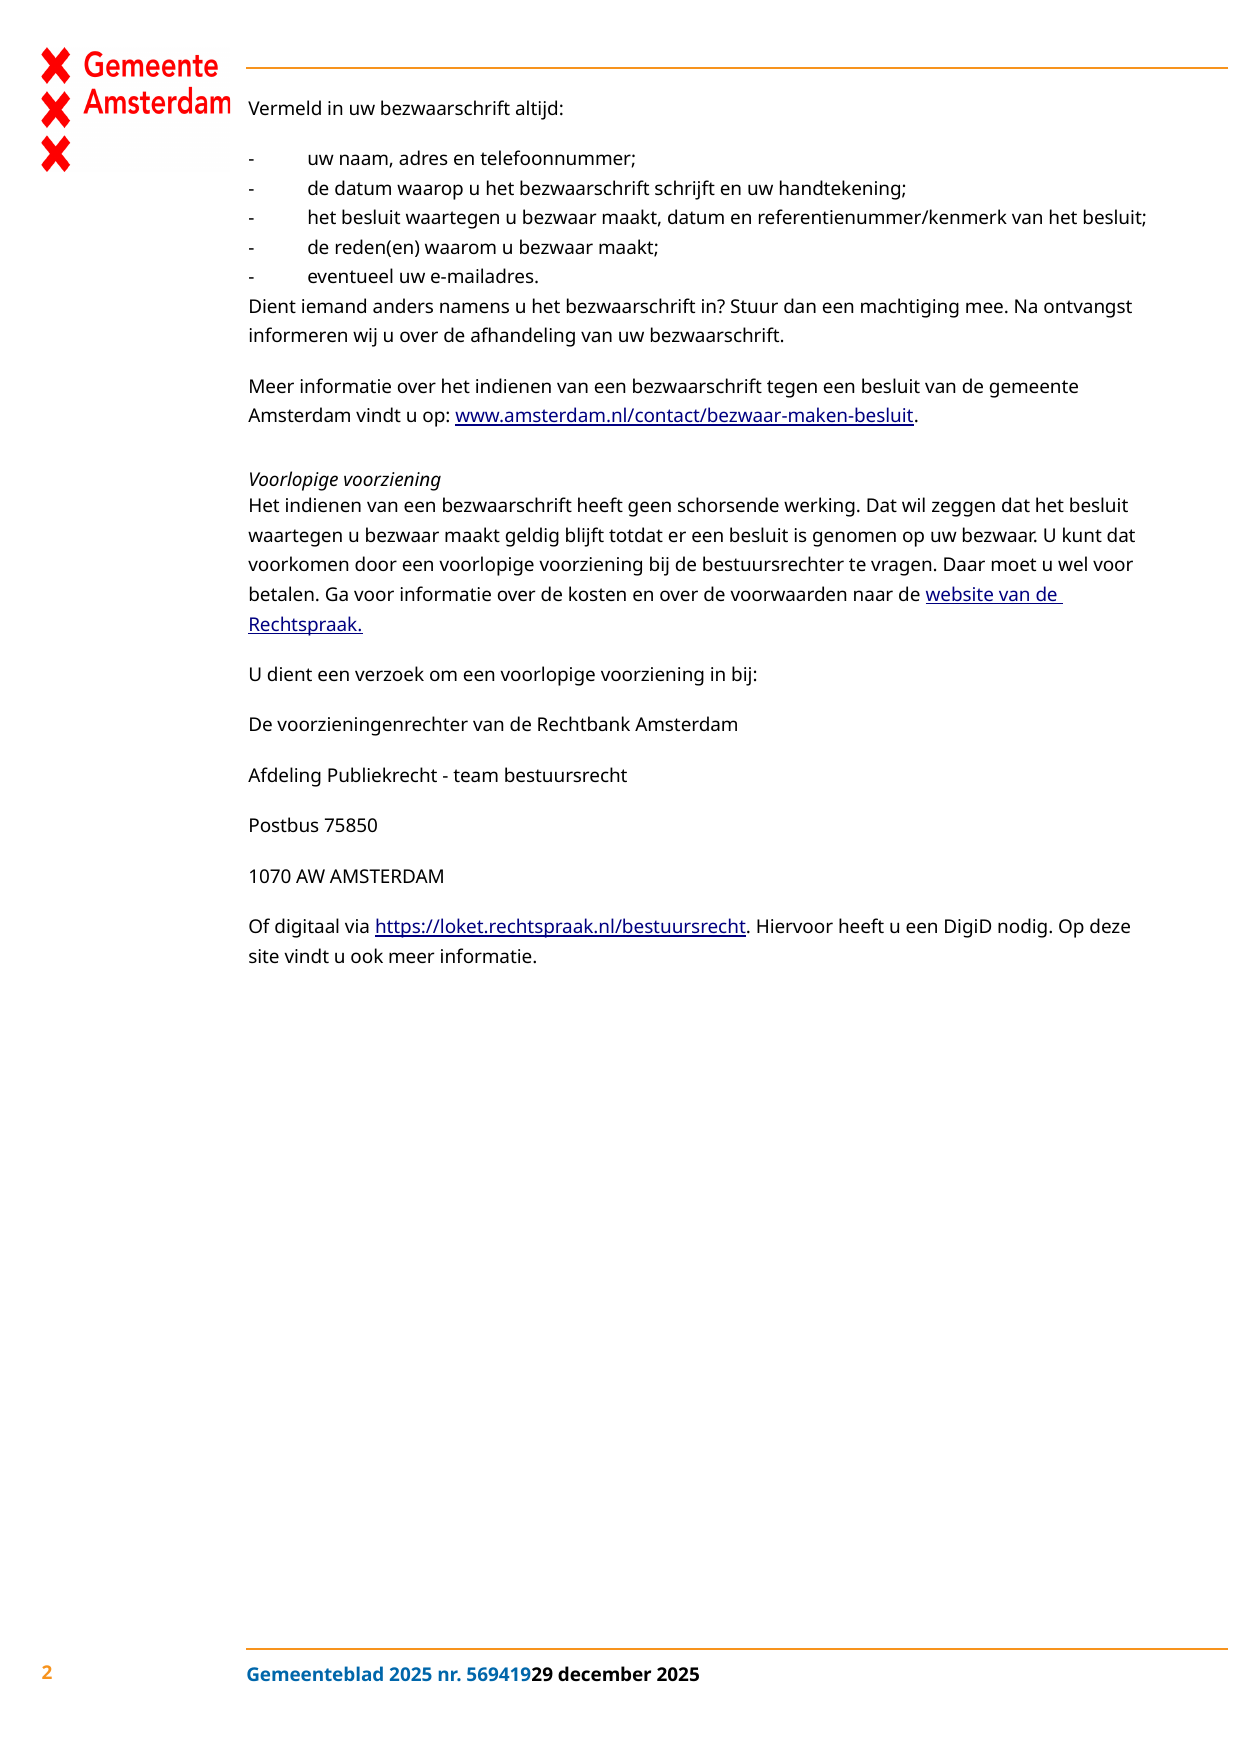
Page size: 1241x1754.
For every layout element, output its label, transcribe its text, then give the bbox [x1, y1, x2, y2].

picture [41, 47, 231, 172]
text Vermeld in uw bezwaarschrift altijd: [248, 95, 1152, 121]
text Voorlopige voorziening [248, 467, 1152, 492]
text Of digitaal via https://loket.rechtspraak.nl/bestuursrecht. Hiervoor heeft u een DigiD nodig. Op deze site vindt u ook meer informatie. [248, 913, 1152, 968]
text De voorzieningenrechter van de Rechtbank Amsterdam [248, 712, 1152, 737]
text U dient een verzoek om een voorlopige voorziening in bij: [248, 661, 1152, 687]
text Postbus 75850 [248, 812, 1152, 838]
text 1070 AW AMSTERDAM [248, 863, 1152, 888]
list de reden(en) waarom u bezwaar maakt; [248, 234, 1152, 260]
text Dient iemand anders namens u het bezwaarschrift in? Stuur dan een machtiging mee. Na ontvangst informeren wij u over de afhandeling van uw bezwaarschrift. [248, 293, 1152, 348]
list uw naam, adres en telefoonnummer; [248, 145, 1152, 171]
list eventueel uw e-mailadres. [248, 263, 1152, 289]
text Afdeling Publiekrecht - team bestuursrecht [248, 762, 1152, 788]
text Meer informatie over het indienen van een bezwaarschrift tegen een besluit van de gemeente Amsterdam vindt u op: www.amsterdam.nl/contact/bezwaar-maken-besluit. [248, 373, 1152, 428]
list de datum waarop u het bezwaarschrift schrijft en uw handtekening; [248, 175, 1152, 201]
text Het indienen van een bezwaarschrift heeft geen schorsende werking. Dat wil zeggen dat het besluit waartegen u bezwaar maakt geldig blijft totdat er een besluit is genomen op uw bezwaar. U kunt dat voorkomen door een voorlopige voorziening bij de bestuursrechter te vragen. Daar moet u wel voor betalen. Ga voor informatie over de kosten en over de voorwaarden naar de website van de Rechtspraak. [248, 492, 1152, 636]
list het besluit waartegen u bezwaar maakt, datum en referentienummer/kenmerk van het besluit; [248, 204, 1152, 230]
